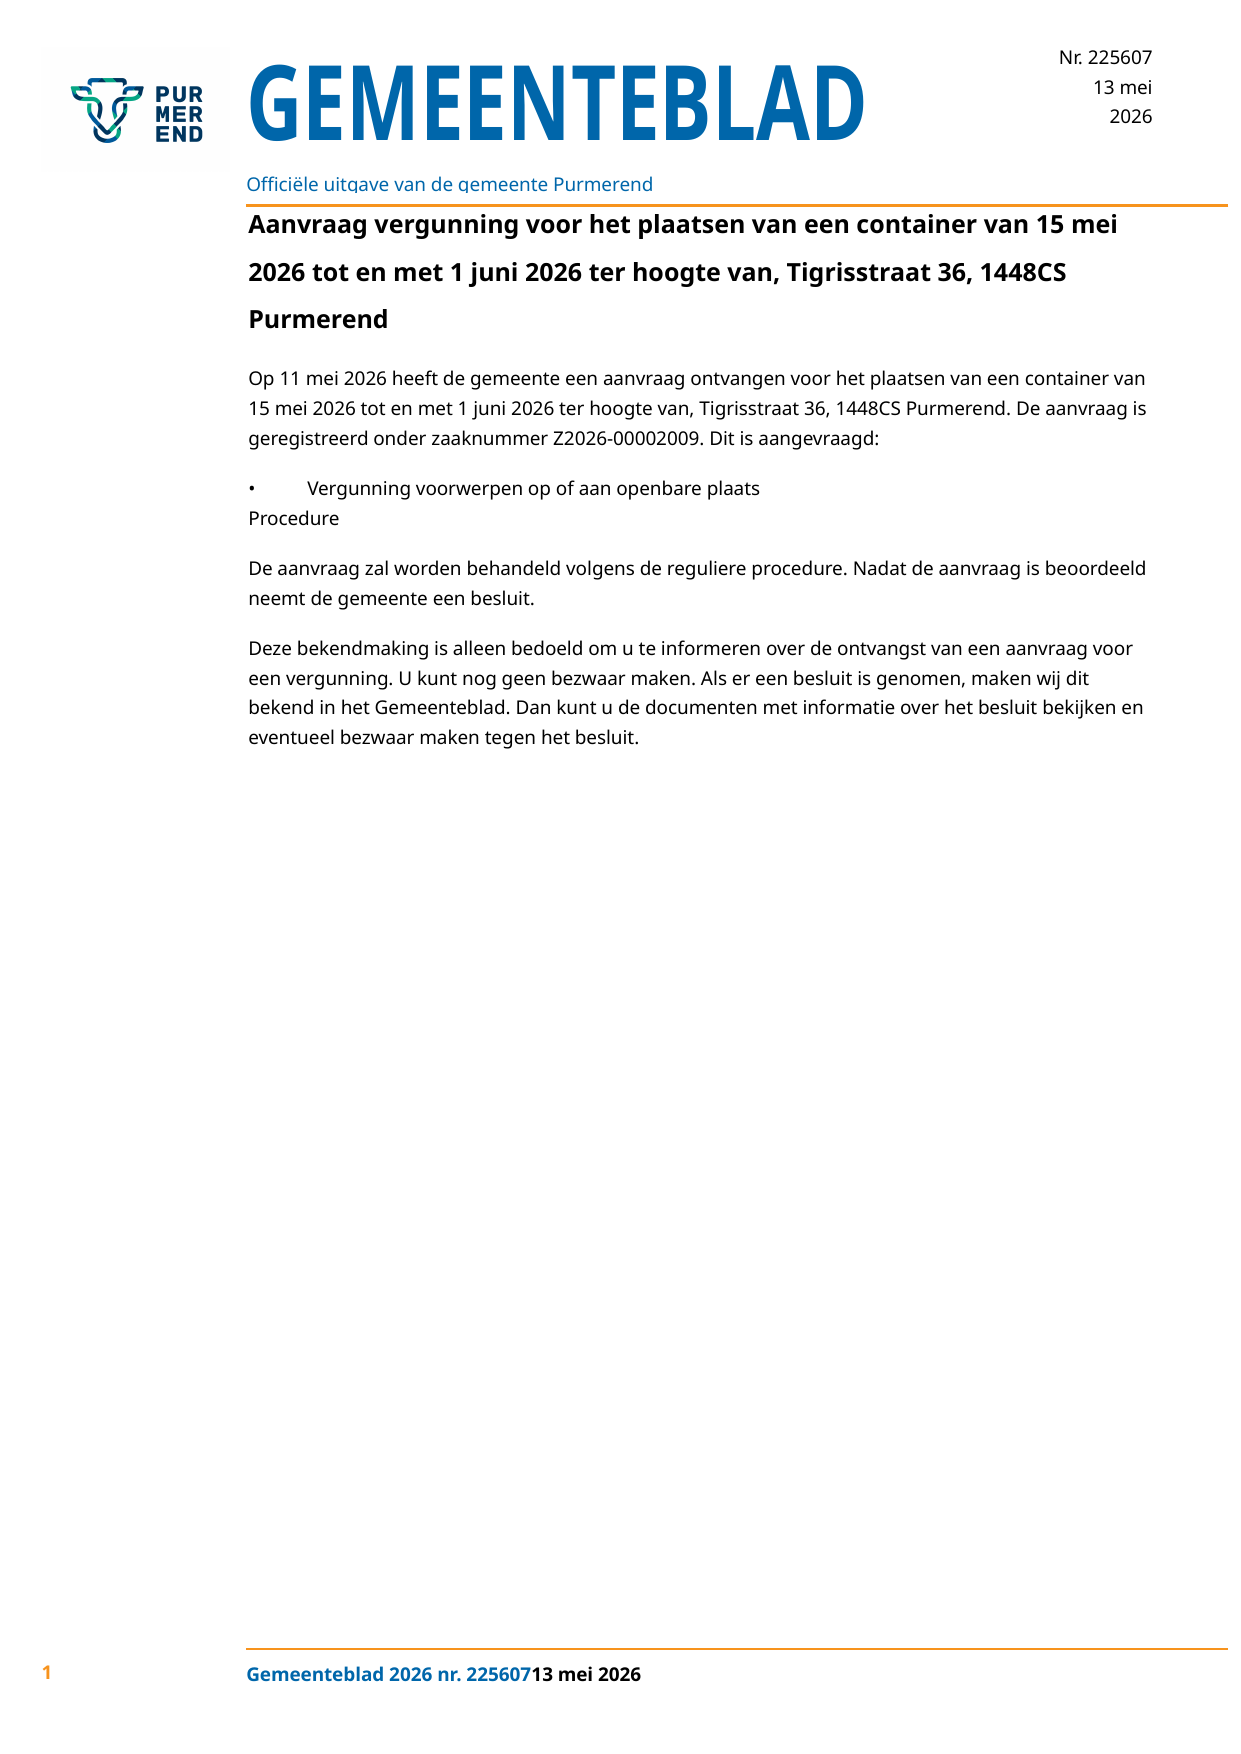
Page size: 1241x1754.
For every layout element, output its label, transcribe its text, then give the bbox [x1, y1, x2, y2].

text Aanvraag vergunning voor het plaatsen van een container van 15 mei 2026 tot en met 1 juni 2026 ter hoogte van, Tigrisstraat 36, 1448CS Purmerend [248, 207, 1152, 336]
text De aanvraag zal worden behandeld volgens de reguliere procedure. Nadat de aanvraag is beoordeeld neemt de gemeente een besluit. [248, 555, 1152, 610]
picture [41, 47, 231, 172]
text Procedure [248, 505, 1152, 530]
list Vergunning voorwerpen op of aan openbare plaats [248, 475, 1152, 501]
text Op 11 mei 2026 heeft de gemeente een aanvraag ontvangen voor het plaatsen van een container van 15 mei 2026 tot en met 1 juni 2026 ter hoogte van, Tigrisstraat 36, 1448CS Purmerend. De aanvraag is geregistreerd onder zaaknummer Z2026-00002009. Dit is aangevraagd: [248, 366, 1152, 450]
text Deze bekendmaking is alleen bedoeld om u te informeren over de ontvangst van een aanvraag voor een vergunning. U kunt nog geen bezwaar maken. Als er een besluit is genomen, maken wij dit bekend in het Gemeenteblad. Dan kunt u de documenten met informatie over het besluit bekijken en eventueel bezwaar maken tegen het besluit. [248, 635, 1152, 749]
